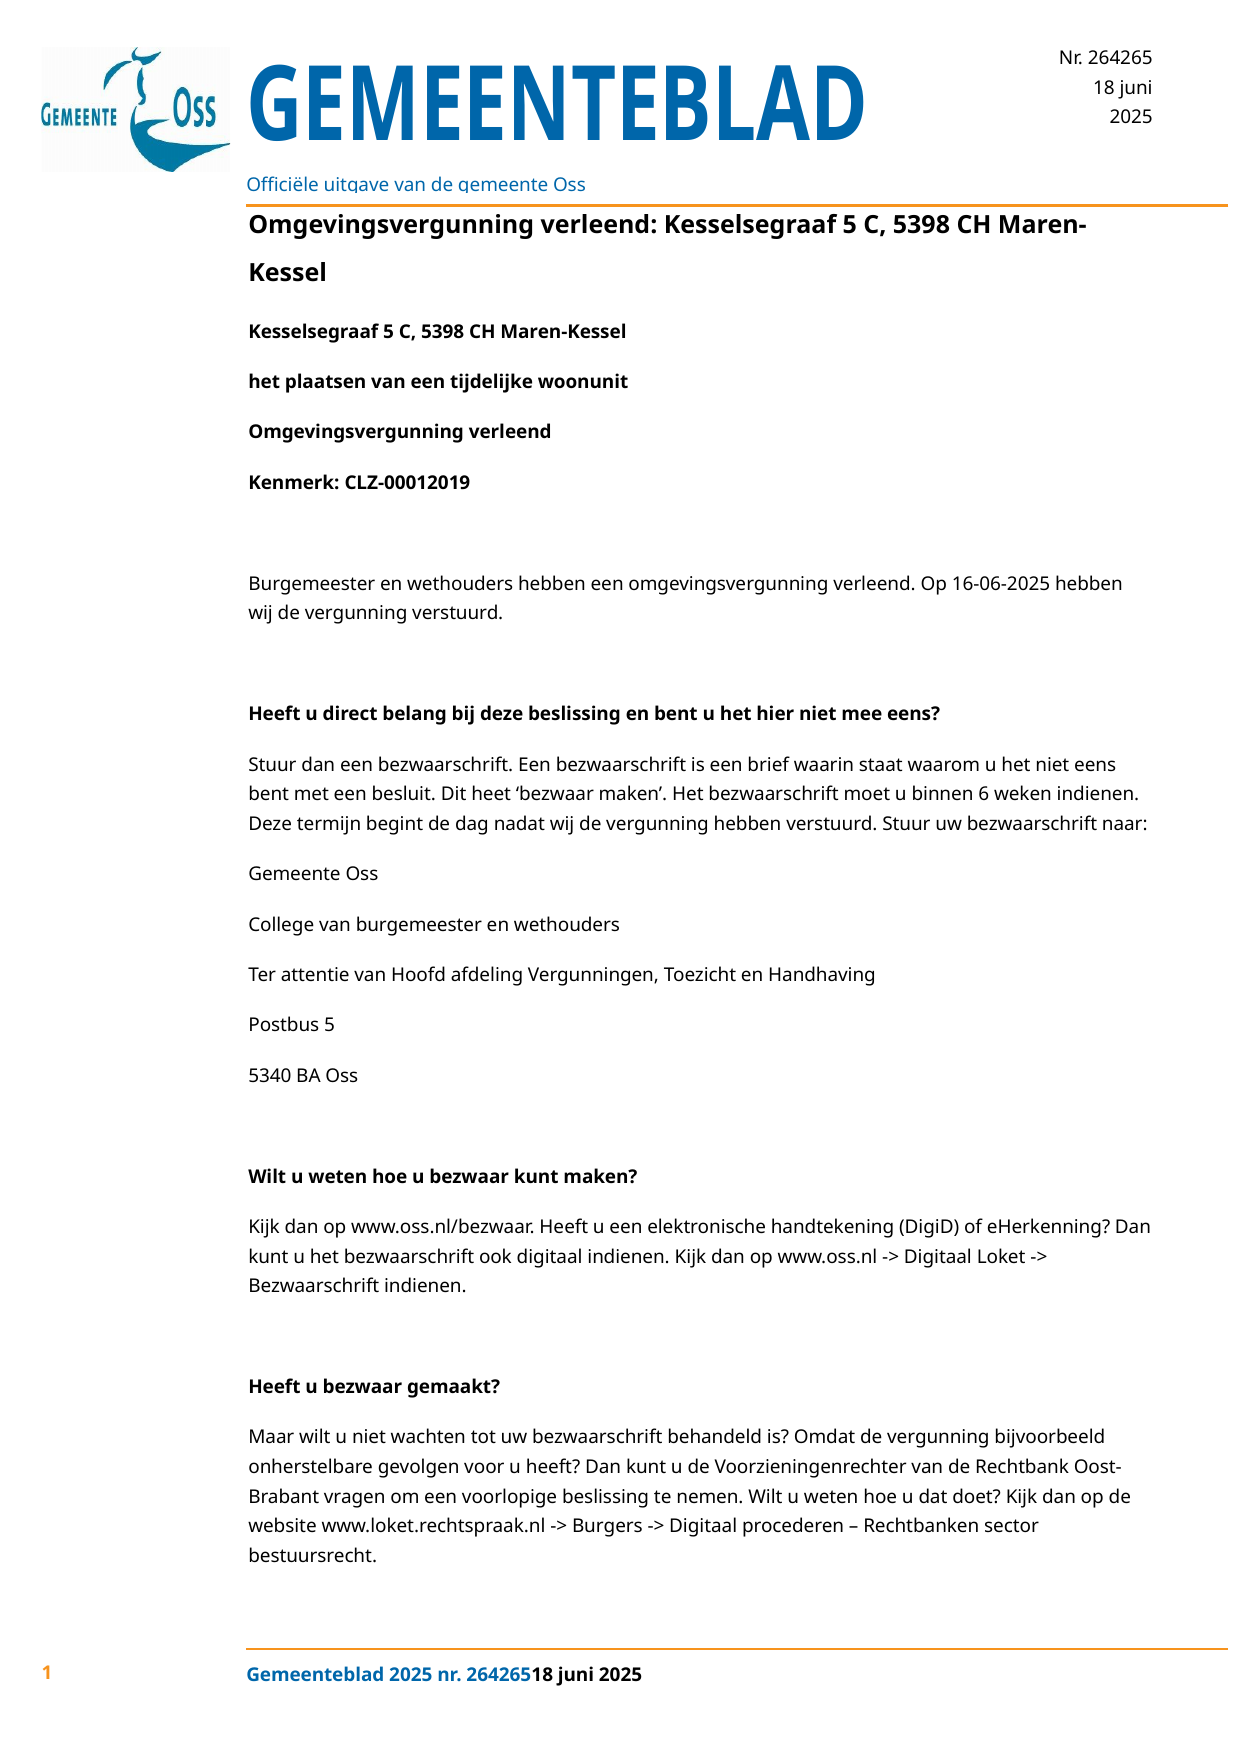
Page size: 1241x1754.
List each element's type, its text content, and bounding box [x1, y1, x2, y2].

text Postbus 5 [248, 1012, 1152, 1037]
text Gemeente Oss [248, 860, 1152, 886]
text Ter attentie van Hoofd afdeling Vergunningen, Toezicht en Handhaving [248, 961, 1152, 987]
text Kenmerk: CLZ-00012019 [248, 469, 1152, 495]
text Heeft u bezwaar gemaakt? [248, 1373, 1152, 1399]
text Burgemeester en wethouders hebben een omgevingsvergunning verleend. Op 16-06-2025 hebben wij de vergunning verstuurd. [248, 570, 1152, 625]
picture [41, 47, 231, 172]
text Kesselsegraaf 5 C, 5398 CH Maren-Kessel [248, 318, 1152, 344]
text het plaatsen van een tijdelijke woonunit [248, 368, 1152, 394]
text Omgevingsvergunning verleend: Kesselsegraaf 5 C, 5398 CH Maren-Kessel [248, 207, 1152, 288]
text Heeft u direct belang bij deze beslissing en bent u het hier niet mee eens? [248, 700, 1152, 726]
text 5340 BA Oss [248, 1062, 1152, 1088]
text Wilt u weten hoe u bezwaar kunt maken? [248, 1163, 1152, 1189]
text Kijk dan op www.oss.nl/bezwaar. Heeft u een elektronische handtekening (DigiD) of eHerkenning? Dan kunt u het bezwaarschrift ook digitaal indienen. Kijk dan op www.oss.nl -> Digitaal Loket -> Bezwaarschrift indienen. [248, 1213, 1152, 1298]
text Stuur dan een bezwaarschrift. Een bezwaarschrift is een brief waarin staat waarom u het niet eens bent met een besluit. Dit heet ‘bezwaar maken’. Het bezwaarschrift moet u binnen 6 weken indienen. Deze termijn begint de dag nadat wij de vergunning hebben verstuurd. Stuur uw bezwaarschrift naar: [248, 751, 1152, 836]
text Maar wilt u niet wachten tot uw bezwaarschrift behandeld is? Omdat de vergunning bijvoorbeeld onherstelbare gevolgen voor u heeft? Dan kunt u de Voorzieningenrechter van de Rechtbank Oost-Brabant vragen om een voorlopige beslissing te nemen. Wilt u weten hoe u dat doet? Kijk dan op de website www.loket.rechtspraak.nl -> Burgers -> Digitaal procederen – Rechtbanken sector bestuursrecht. [248, 1424, 1152, 1568]
text College van burgemeester en wethouders [248, 911, 1152, 937]
text Omgevingsvergunning verleend [248, 419, 1152, 444]
